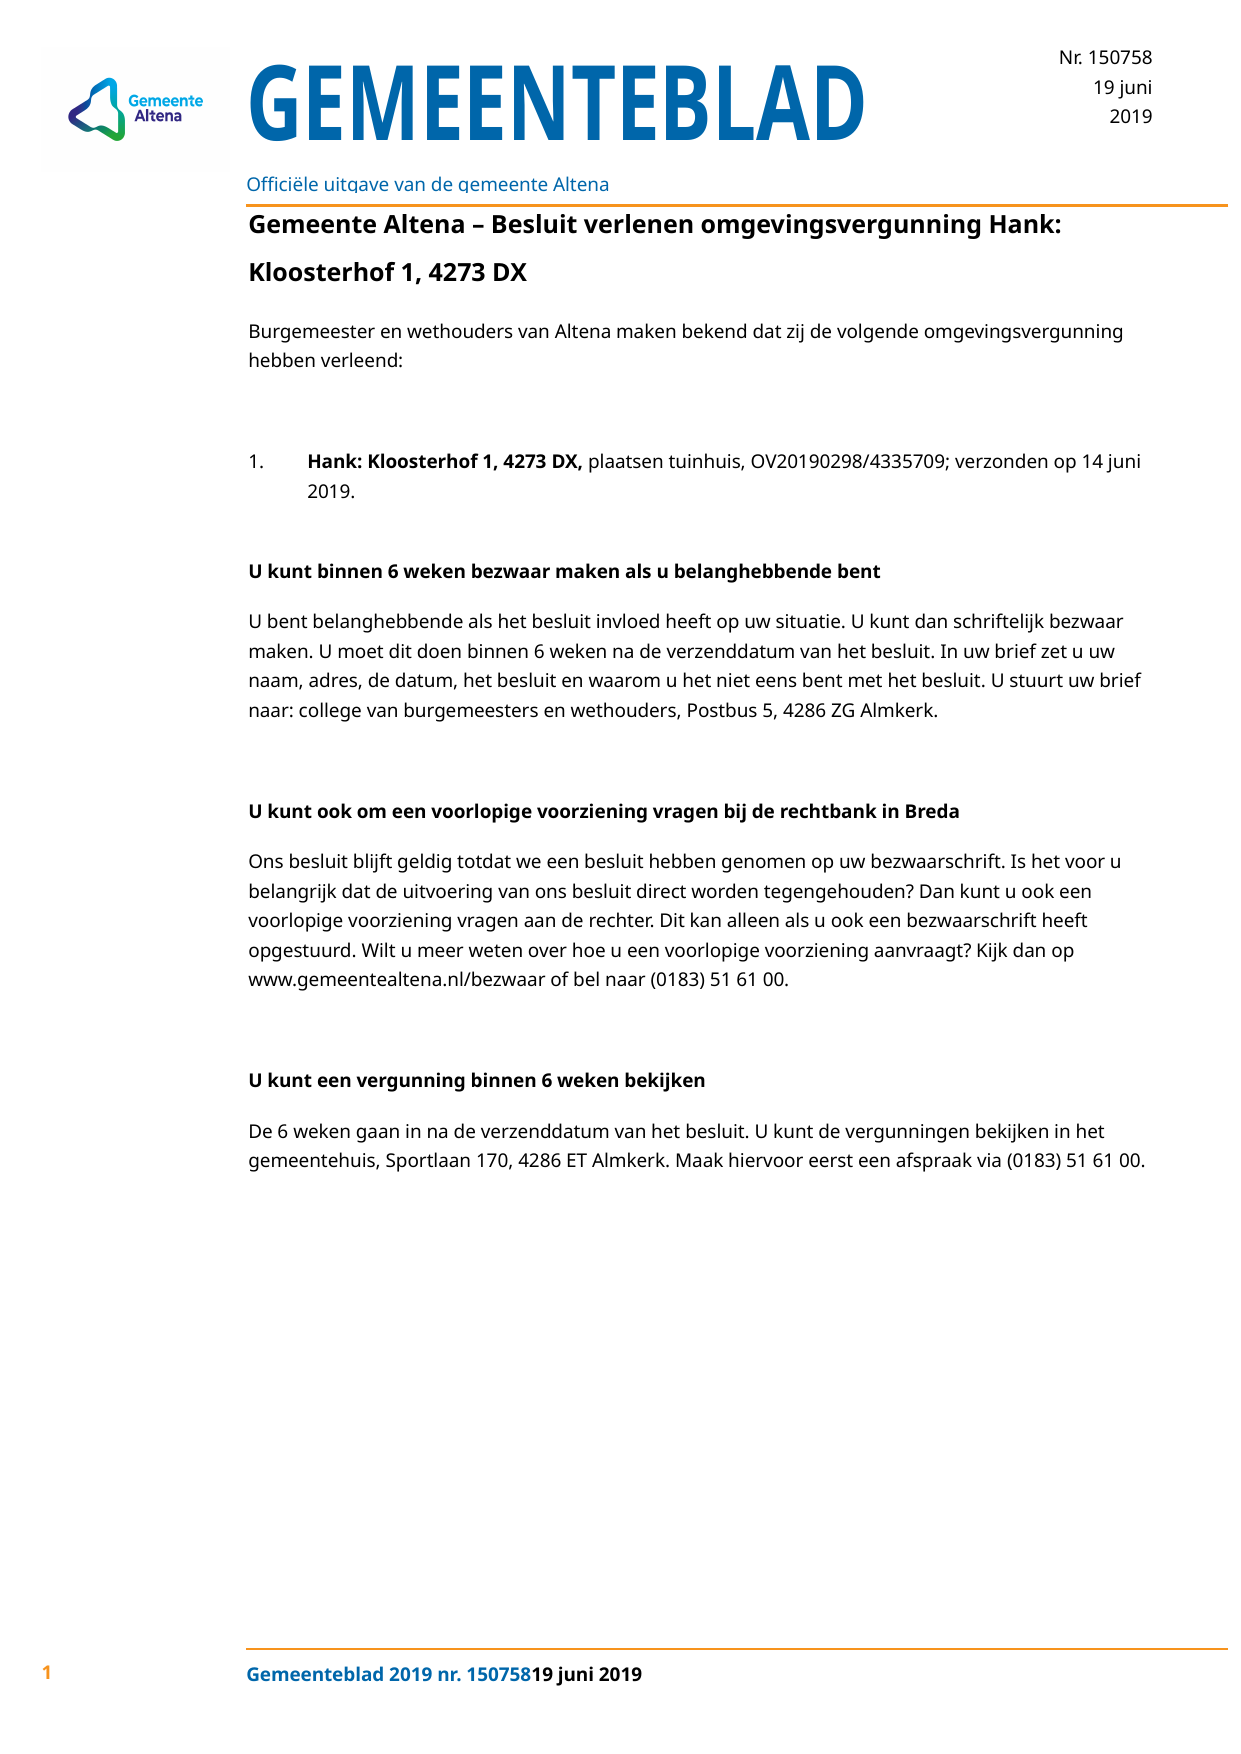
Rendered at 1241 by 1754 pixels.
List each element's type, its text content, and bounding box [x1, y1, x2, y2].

picture [41, 47, 231, 172]
list Hank: Kloosterhof 1, 4273 DX, plaatsen tuinhuis, OV20190298/4335709; verzonden op 14 juni 2019. [248, 448, 1152, 504]
text De 6 weken gaan in na de verzenddatum van het besluit. U kunt de vergunningen bekijken in het gemeentehuis, Sportlaan 170, 4286 ET Almkerk. Maak hiervoor eerst een afspraak via (0183) 51 61 00. [248, 1118, 1152, 1173]
text U kunt ook om een voorlopige voorziening vragen bij de rechtbank in Breda [248, 798, 1152, 824]
text U kunt een vergunning binnen 6 weken bekijken [248, 1067, 1152, 1093]
text Gemeente Altena – Besluit verlenen omgevingsvergunning Hank: Kloosterhof 1, 4273 DX [248, 207, 1152, 288]
text U kunt binnen 6 weken bezwaar maken als u belanghebbende bent [248, 558, 1152, 584]
text U bent belanghebbende als het besluit invloed heeft op uw situatie. U kunt dan schriftelijk bezwaar maken. U moet dit doen binnen 6 weken na de verzenddatum van het besluit. In uw brief zet u uw naam, adres, de datum, het besluit en waarom u het niet eens bent met het besluit. U stuurt uw brief naar: college van burgemeesters en wethouders, Postbus 5, 4286 ZG Almkerk. [248, 608, 1152, 723]
text Ons besluit blijft geldig totdat we een besluit hebben genomen op uw bezwaarschrift. Is het voor u belangrijk dat de uitvoering van ons besluit direct worden tegengehouden? Dan kunt u ook een voorlopige voorziening vragen aan de rechter. Dit kan alleen als u ook een bezwaarschrift heeft opgestuurd. Wilt u meer weten over hoe u een voorlopige voorziening aanvraagt? Kijk dan op www.gemeentealtena.nl/bezwaar of bel naar (0183) 51 61 00. [248, 848, 1152, 992]
text Burgemeester en wethouders van Altena maken bekend dat zij de volgende omgevingsvergunning hebben verleend: [248, 318, 1152, 373]
